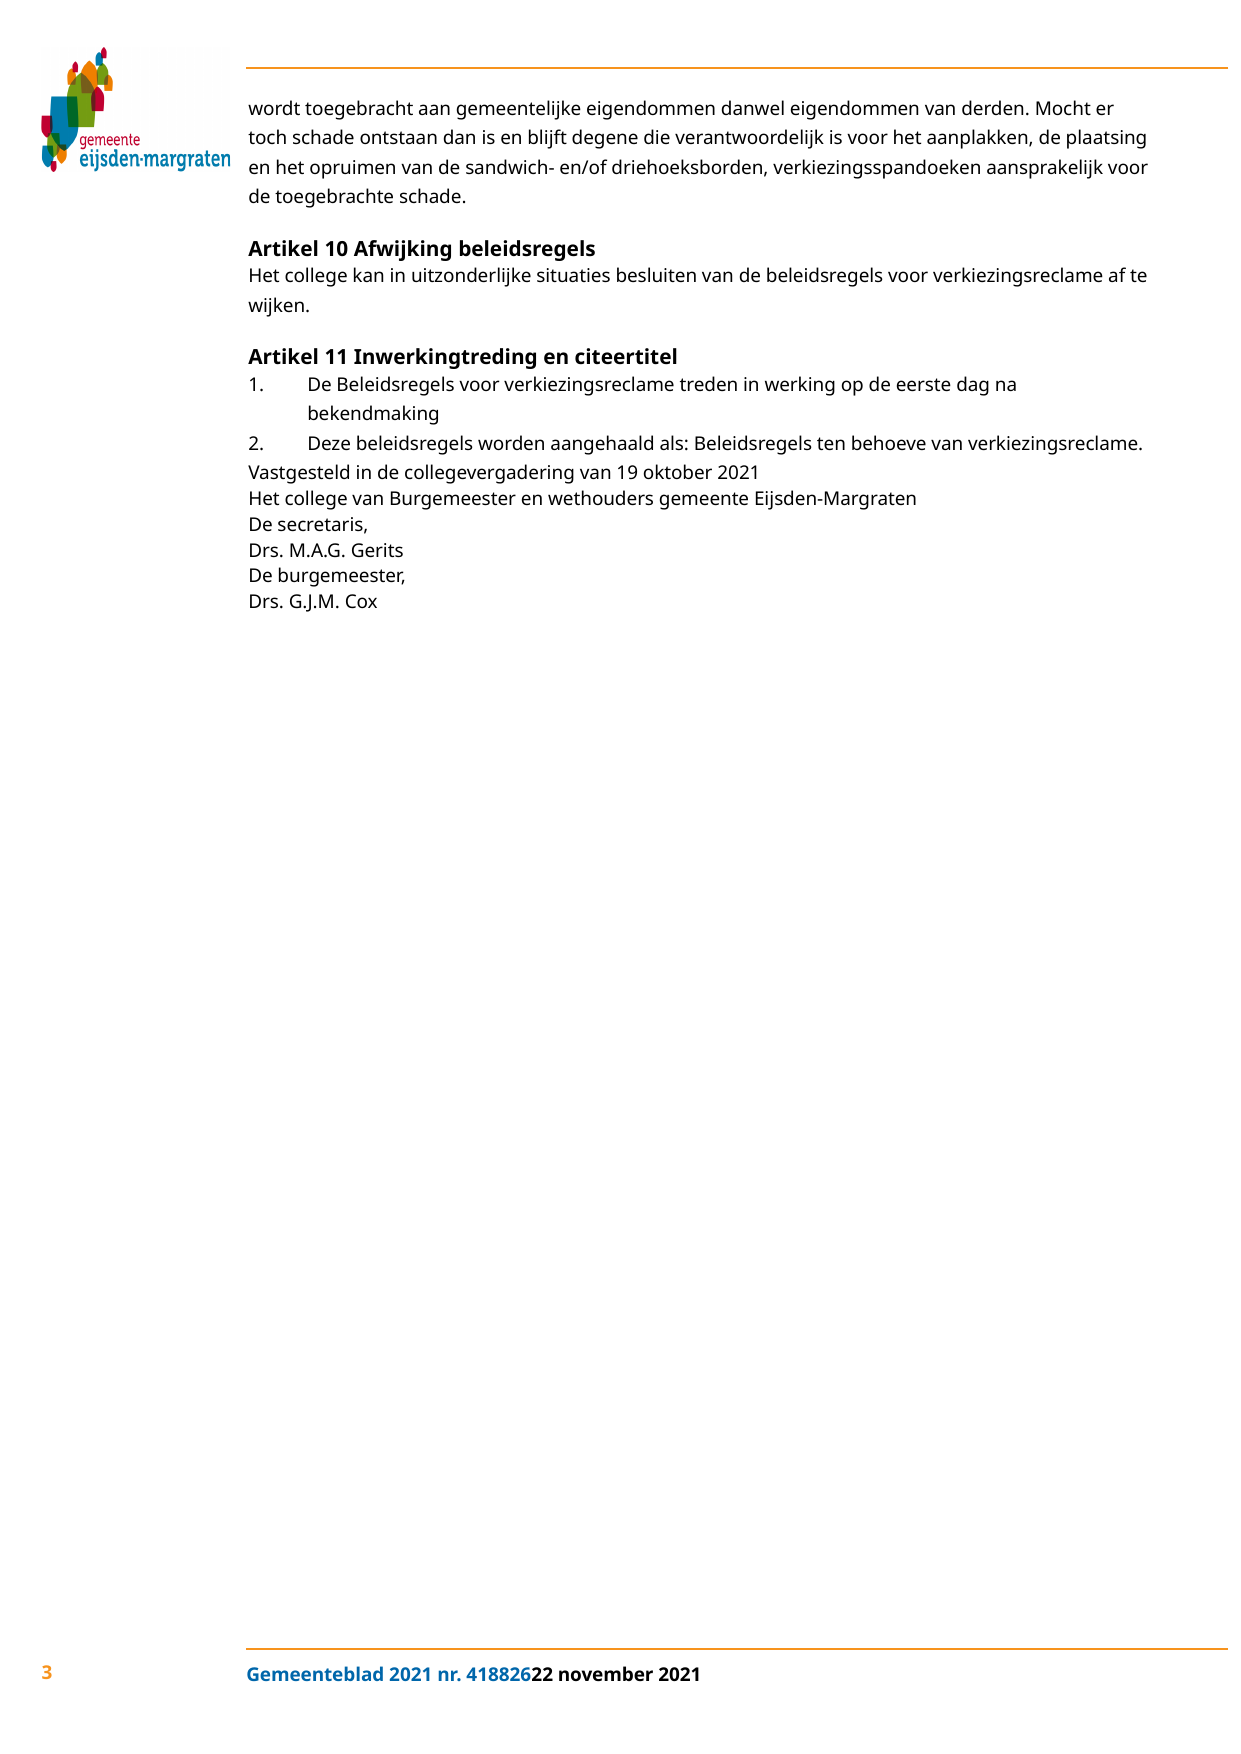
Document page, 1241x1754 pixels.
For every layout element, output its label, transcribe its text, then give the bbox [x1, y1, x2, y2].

list Deze beleidsregels worden aangehaald als: Beleidsregels ten behoeve van verkiezingsreclame. [248, 430, 1152, 456]
text Het college van Burgemeester en wethouders gemeente Eijsden-Margraten [248, 485, 1152, 511]
text De burgemeester, [248, 562, 1152, 588]
text Artikel 11 Inwerkingtreding en citeertitel [248, 342, 1152, 371]
text Vastgesteld in de collegevergadering van 19 oktober 2021 [248, 459, 1152, 485]
text Artikel 10 Afwijking beleidsregels [248, 234, 1152, 262]
text Het college kan in uitzonderlijke situaties besluiten van de beleidsregels voor verkiezingsreclame af te wijken. [248, 262, 1152, 318]
picture [41, 47, 231, 172]
text Drs. M.A.G. Gerits [248, 537, 1152, 562]
text De secretaris, [248, 511, 1152, 537]
text Drs. G.J.M. Cox [248, 588, 1152, 614]
text wordt toegebracht aan gemeentelijke eigendommen danwel eigendommen van derden. Mocht er toch schade ontstaan dan is en blijft degene die verantwoordelijk is voor het aanplakken, de plaatsing en het opruimen van de sandwich- en/of driehoeksborden, verkiezingsspandoeken aansprakelijk voor de toegebrachte schade. [248, 95, 1152, 209]
list De Beleidsregels voor verkiezingsreclame treden in werking op de eerste dag na bekendmaking [248, 371, 1152, 426]
